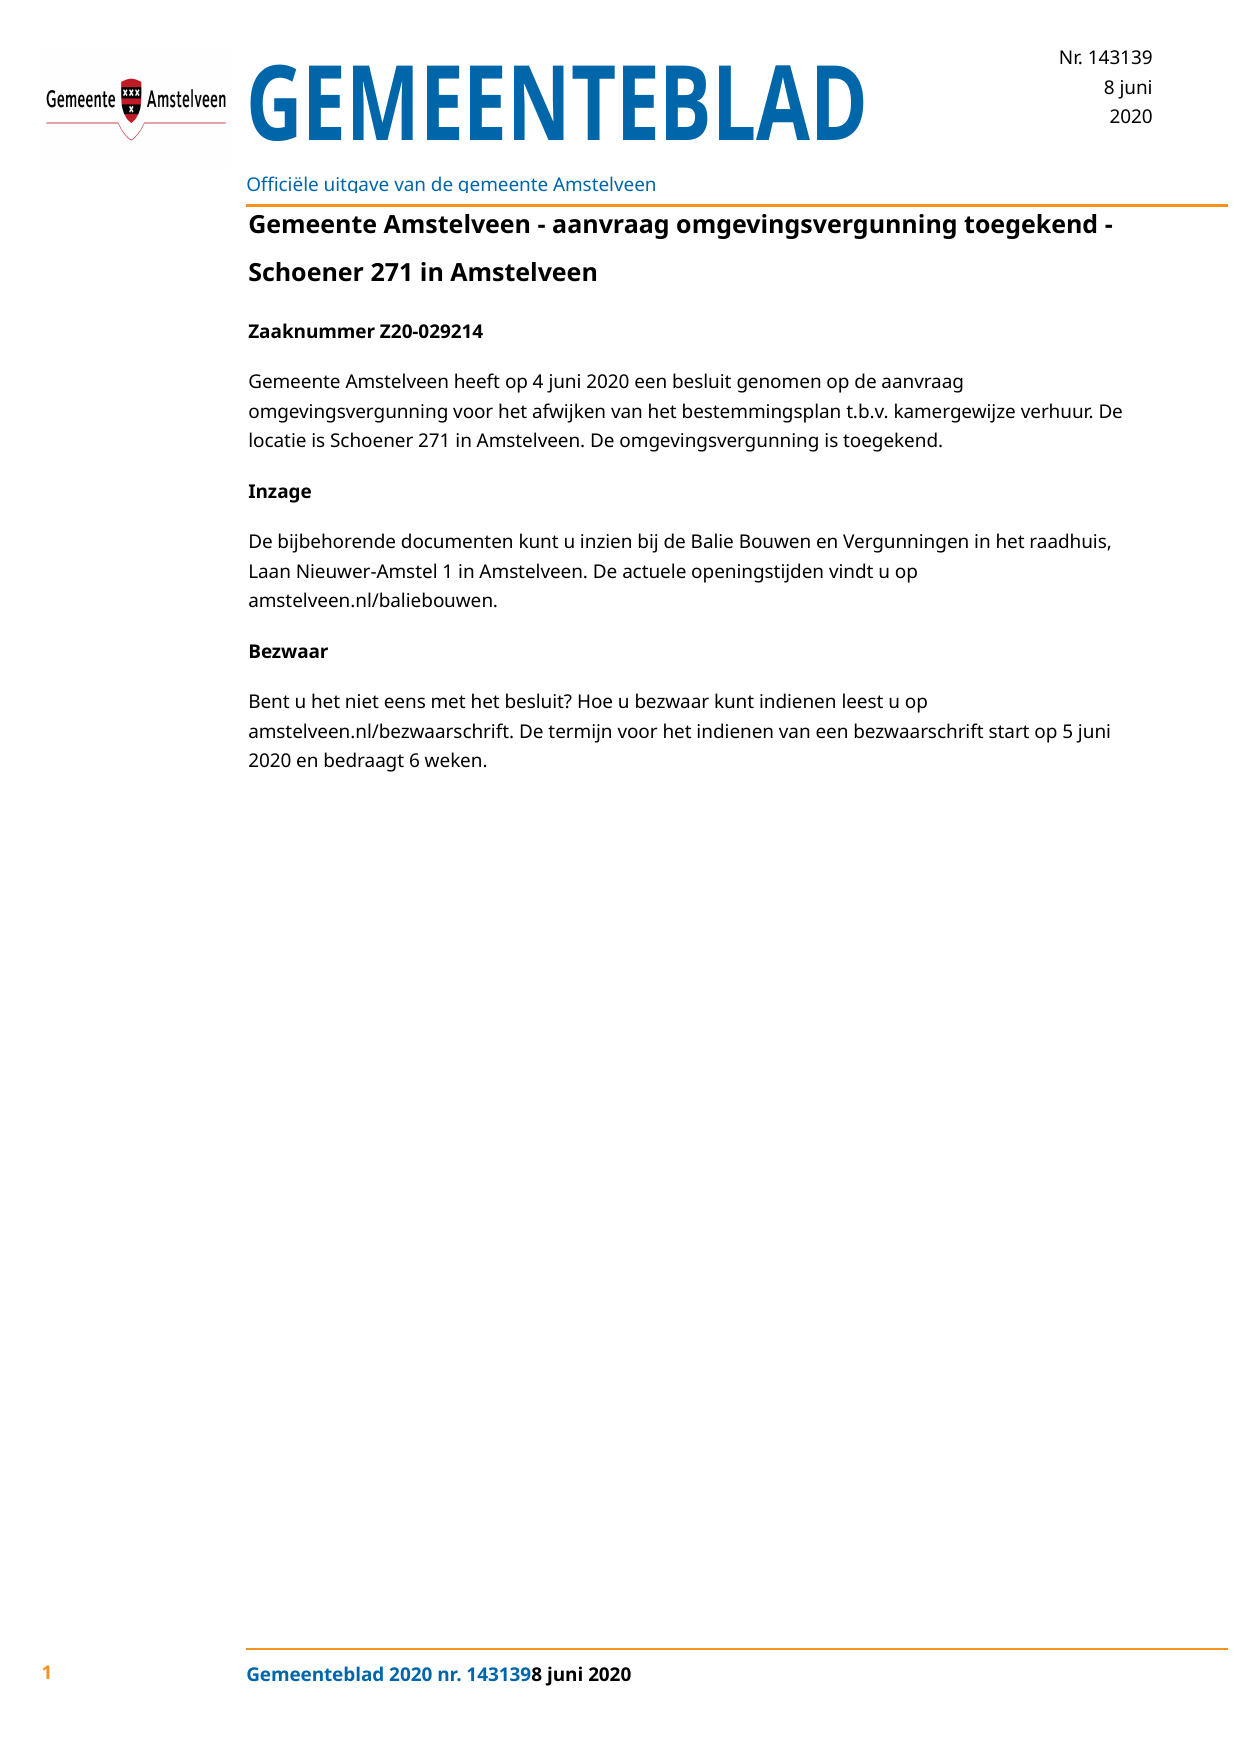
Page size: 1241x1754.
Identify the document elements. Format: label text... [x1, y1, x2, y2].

text Gemeente Amstelveen - aanvraag omgevingsvergunning toegekend - Schoener 271 in Amstelveen [248, 207, 1152, 288]
text Inzage [248, 478, 1152, 504]
text Gemeente Amstelveen heeft op 4 juni 2020 een besluit genomen op de aanvraag omgevingsvergunning voor het afwijken van het bestemmingsplan t.b.v. kamergewijze verhuur. De locatie is Schoener 271 in Amstelveen. De omgevingsvergunning is toegekend. [248, 368, 1152, 453]
text Zaaknummer Z20-029214 [248, 318, 1152, 344]
text Bezwaar [248, 638, 1152, 664]
text Bent u het niet eens met het besluit? Hoe u bezwaar kunt indienen leest u op amstelveen.nl/bezwaarschrift. De termijn voor het indienen van een bezwaarschrift start op 5 juni 2020 en bedraagt 6 weken. [248, 688, 1152, 773]
text De bijbehorende documenten kunt u inzien bij de Balie Bouwen en Vergunningen in het raadhuis, Laan Nieuwer-Amstel 1 in Amstelveen. De actuele openingstijden vindt u op amstelveen.nl/baliebouwen. [248, 528, 1152, 613]
picture [41, 47, 231, 172]
